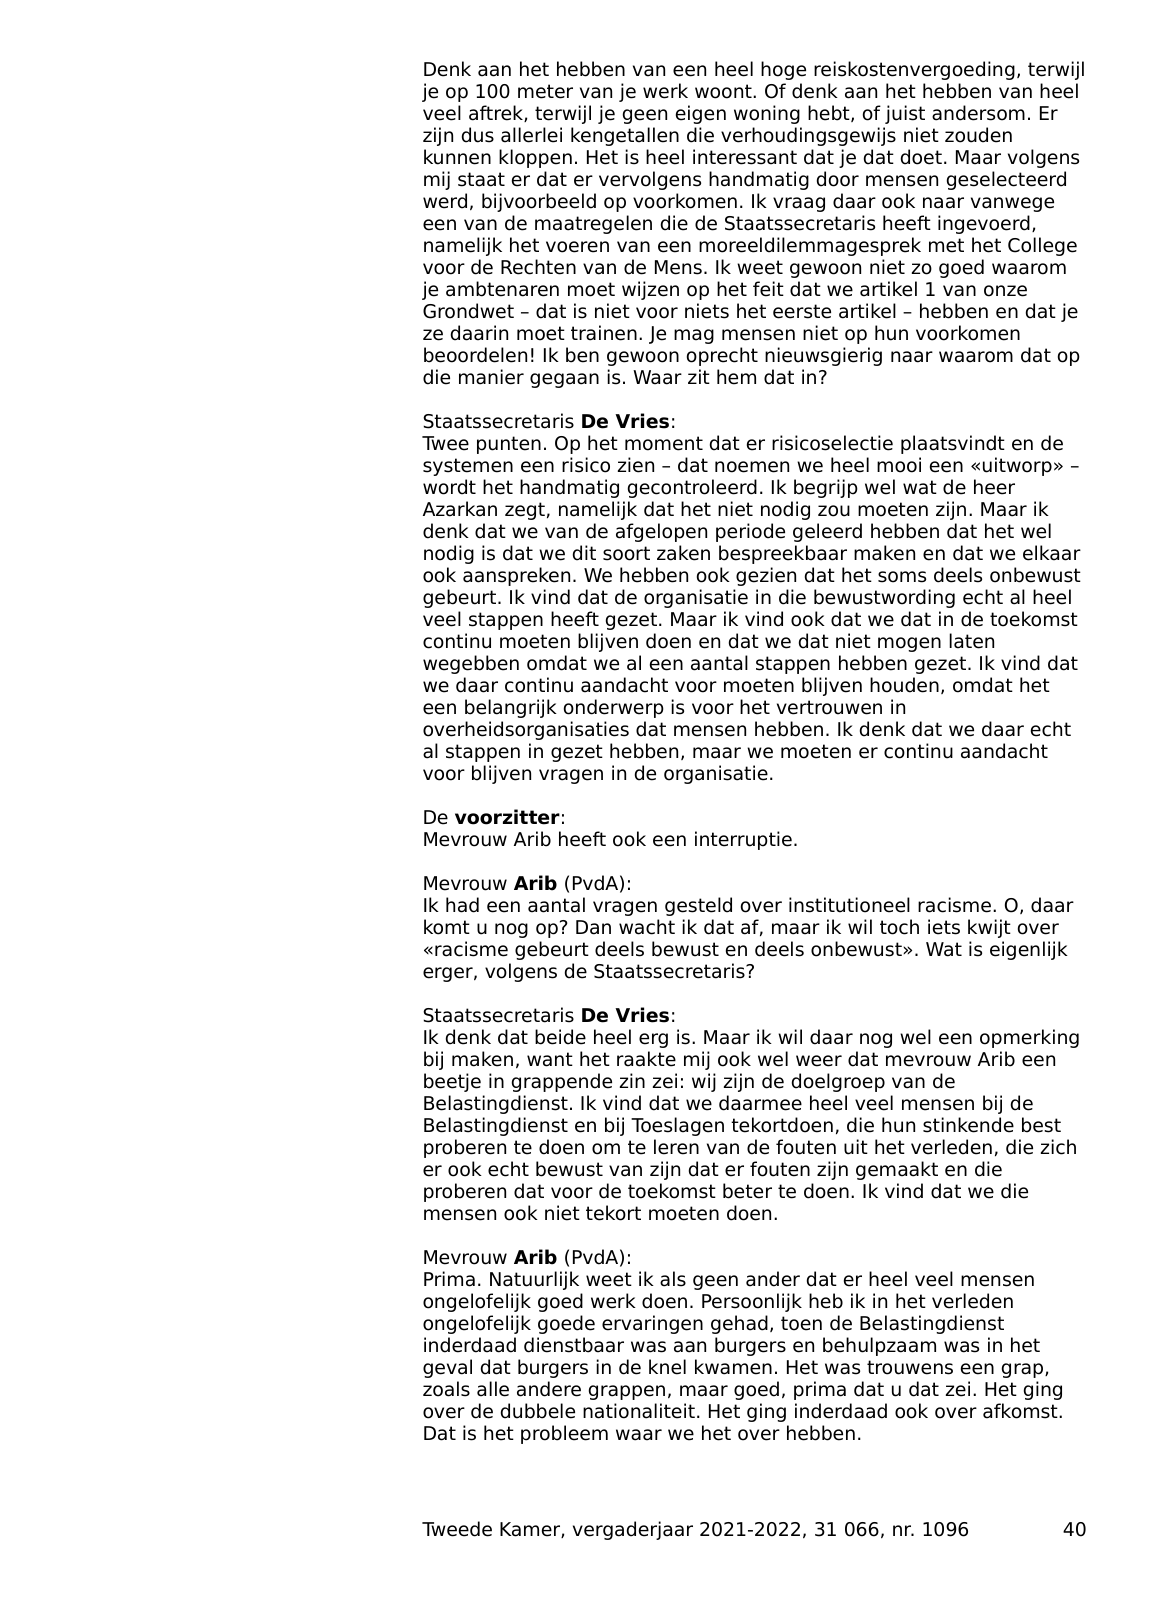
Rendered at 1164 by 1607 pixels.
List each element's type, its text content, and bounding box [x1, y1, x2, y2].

text Mevrouw Arib (PvdA): [422, 873, 1087, 895]
text Twee punten. Op het moment dat er risicoselectie plaatsvindt en de systemen een risico zien – dat noemen we heel mooi een «uitworp» – wordt het handmatig gecontroleerd. Ik begrijp wel wat de heer Azarkan zegt, namelijk dat het niet nodig zou moeten zijn. Maar ik denk dat we van de afgelopen periode geleerd hebben dat het wel nodig is dat we dit soort zaken bespreekbaar maken en dat we elkaar ook aanspreken. We hebben ook gezien dat het soms deels onbewust gebeurt. Ik vind dat de organisatie in die bewustwording echt al heel veel stappen heeft gezet. Maar ik vind ook dat we dat in de toekomst continu moeten blijven doen en dat we dat niet mogen laten wegebben omdat we al een aantal stappen hebben gezet. Ik vind dat we daar continu aandacht voor moeten blijven houden, omdat het een belangrijk onderwerp is voor het vertrouwen in overheidsorganisaties dat mensen hebben. Ik denk dat we daar echt al stappen in gezet hebben, maar we moeten er continu aandacht voor blijven vragen in de organisatie. [422, 433, 1087, 784]
text Ik had een aantal vragen gesteld over institutioneel racisme. O, daar komt u nog op? Dan wacht ik dat af, maar ik wil toch iets kwijt over «racisme gebeurt deels bewust en deels onbewust». Wat is eigenlijk erger, volgens de Staatssecretaris? [422, 895, 1087, 983]
text Denk aan het hebben van een heel hoge reiskostenvergoeding, terwijl je op 100 meter van je werk woont. Of denk aan het hebben van heel veel aftrek, terwijl je geen eigen woning hebt, of juist andersom. Er zijn dus allerlei kengetallen die verhoudingsgewijs niet zouden kunnen kloppen. Het is heel interessant dat je dat doet. Maar volgens mij staat er dat er vervolgens handmatig door mensen geselecteerd werd, bijvoorbeeld op voorkomen. Ik vraag daar ook naar vanwege een van de maatregelen die de Staatssecretaris heeft ingevoerd, namelijk het voeren van een moreeldilemmagesprek met het College voor de Rechten van de Mens. Ik weet gewoon niet zo goed waarom je ambtenaren moet wijzen op het feit dat we artikel 1 van onze Grondwet – dat is niet voor niets het eerste artikel – hebben en dat je ze daarin moet trainen. Je mag mensen niet op hun voorkomen beoordelen! Ik ben gewoon oprecht nieuwsgierig naar waarom dat op die manier gegaan is. Waar zit hem dat in? [422, 59, 1087, 389]
text Mevrouw Arib (PvdA): [422, 1247, 1087, 1269]
text De voorzitter: [422, 807, 1087, 829]
text Mevrouw Arib heeft ook een interruptie. [422, 829, 1087, 851]
text Ik denk dat beide heel erg is. Maar ik wil daar nog wel een opmerking bij maken, want het raakte mij ook wel weer dat mevrouw Arib een beetje in grappende zin zei: wij zijn de doelgroep van de Belastingdienst. Ik vind dat we daarmee heel veel mensen bij de Belastingdienst en bij Toeslagen tekortdoen, die hun stinkende best proberen te doen om te leren van de fouten uit het verleden, die zich er ook echt bewust van zijn dat er fouten zijn gemaakt en die proberen dat voor de toekomst beter te doen. Ik vind dat we die mensen ook niet tekort moeten doen. [422, 1027, 1087, 1225]
text Staatssecretaris De Vries: [422, 1005, 1087, 1027]
text Prima. Natuurlijk weet ik als geen ander dat er heel veel mensen ongelofelijk goed werk doen. Persoonlijk heb ik in het verleden ongelofelijk goede ervaringen gehad, toen de Belastingdienst inderdaad dienstbaar was aan burgers en behulpzaam was in het geval dat burgers in de knel kwamen. Het was trouwens een grap, zoals alle andere grappen, maar goed, prima dat u dat zei. Het ging over de dubbele nationaliteit. Het ging inderdaad ook over afkomst. Dat is het probleem waar we het over hebben. [422, 1269, 1087, 1445]
text Staatssecretaris De Vries: [422, 411, 1087, 433]
